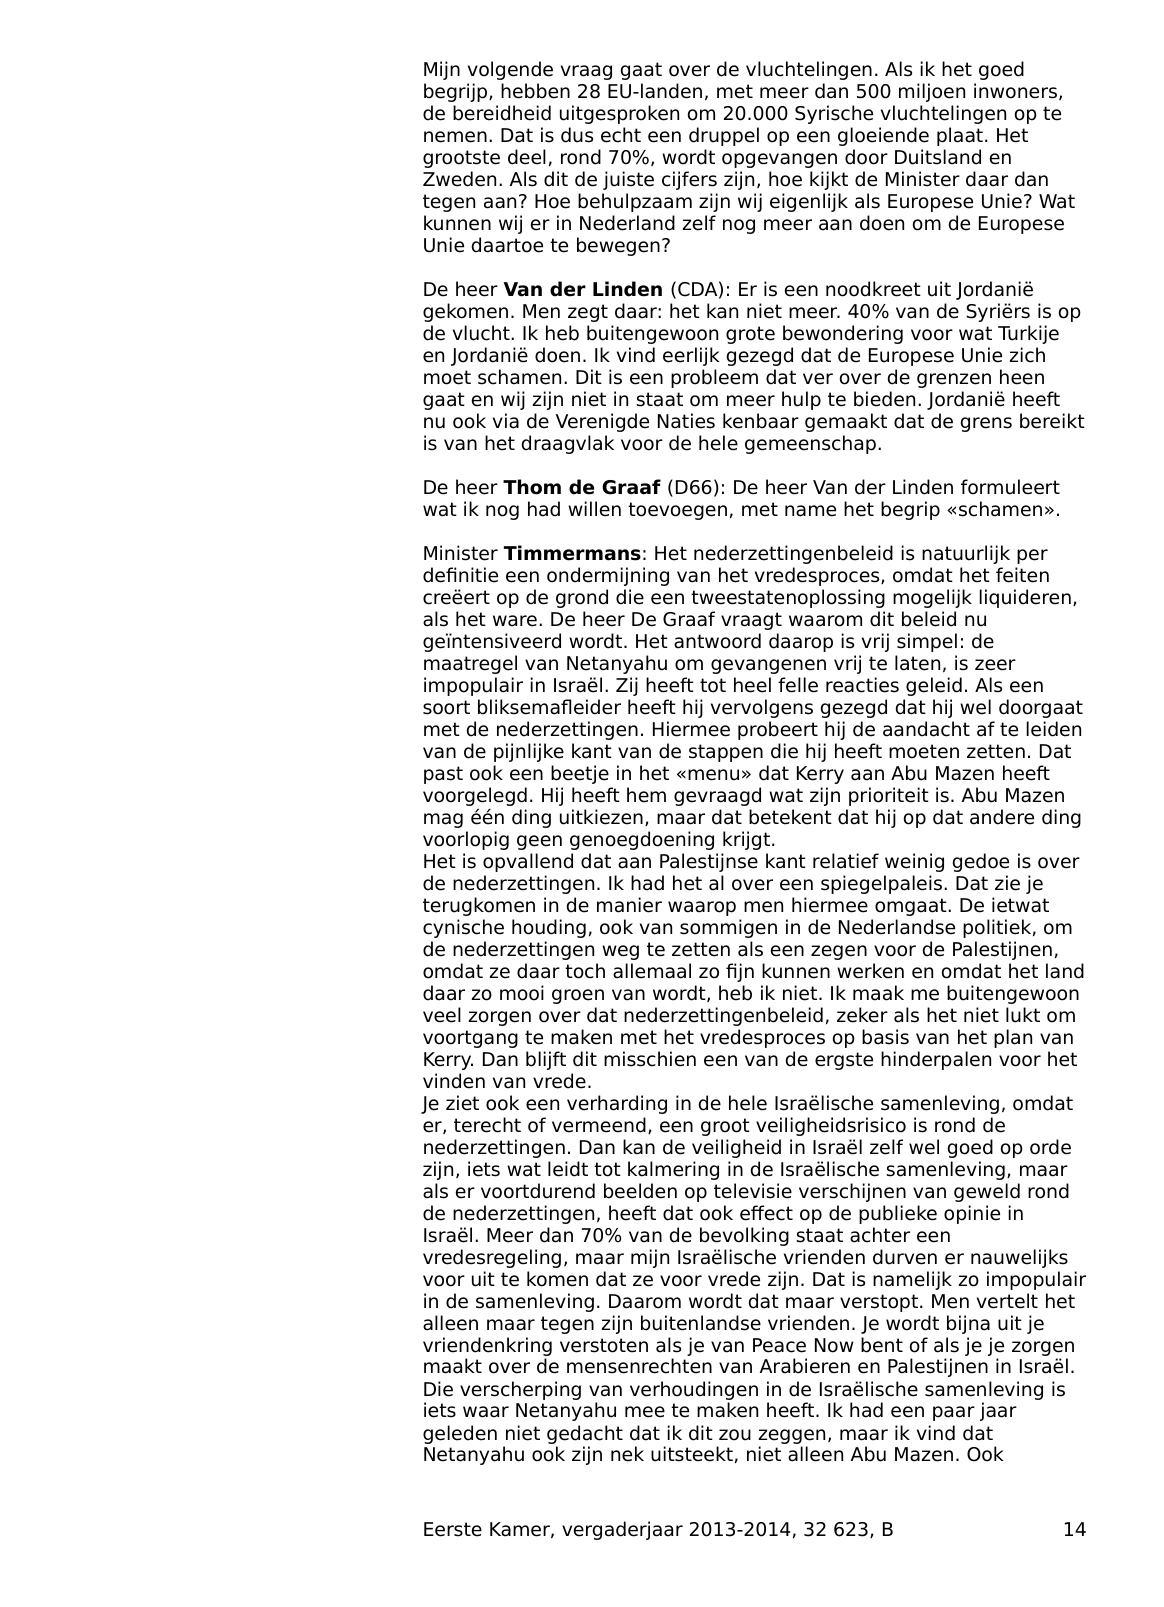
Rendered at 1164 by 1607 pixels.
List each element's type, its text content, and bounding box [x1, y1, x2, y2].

text Je ziet ook een verharding in de hele Israëlische samenleving, omdat er, terecht of vermeend, een groot veiligheidsrisico is rond de nederzettingen. Dan kan de veiligheid in Israël zelf wel goed op orde zijn, iets wat leidt tot kalmering in de Israëlische samenleving, maar als er voortdurend beelden op televisie verschijnen van geweld rond de nederzettingen, heeft dat ook effect op de publieke opinie in Israël. Meer dan 70% van de bevolking staat achter een vredesregeling, maar mijn Israëlische vrienden durven er nauwelijks voor uit te komen dat ze voor vrede zijn. Dat is namelijk zo impopulair in de samenleving. Daarom wordt dat maar verstopt. Men vertelt het alleen maar tegen zijn buitenlandse vrienden. Je wordt bijna uit je vriendenkring verstoten als je van Peace Now bent of als je je zorgen maakt over de mensenrechten van Arabieren en Palestijnen in Israël. [422, 1093, 1087, 1378]
text De heer Thom de Graaf (D66): De heer Van der Linden formuleert wat ik nog had willen toevoegen, met name het begrip «schamen». [422, 477, 1087, 521]
text Mijn volgende vraag gaat over de vluchtelingen. Als ik het goed begrijp, hebben 28 EU-landen, met meer dan 500 miljoen inwoners, de bereidheid uitgesproken om 20.000 Syrische vluchtelingen op te nemen. Dat is dus echt een druppel op een gloeiende plaat. Het grootste deel, rond 70%, wordt opgevangen door Duitsland en Zweden. Als dit de juiste cijfers zijn, hoe kijkt de Minister daar dan tegen aan? Hoe behulpzaam zijn wij eigenlijk als Europese Unie? Wat kunnen wij er in Nederland zelf nog meer aan doen om de Europese Unie daartoe te bewegen? [422, 59, 1087, 257]
text Minister Timmermans: Het nederzettingenbeleid is natuurlijk per definitie een ondermijning van het vredesproces, omdat het feiten creëert op de grond die een tweestatenoplossing mogelijk liquideren, als het ware. De heer De Graaf vraagt waarom dit beleid nu geïntensiveerd wordt. Het antwoord daarop is vrij simpel: de maatregel van Netanyahu om gevangenen vrij te laten, is zeer impopulair in Israël. Zij heeft tot heel felle reacties geleid. Als een soort bliksemafleider heeft hij vervolgens gezegd dat hij wel doorgaat met de nederzettingen. Hiermee probeert hij de aandacht af te leiden van de pijnlijke kant van de stappen die hij heeft moeten zetten. Dat past ook een beetje in het «menu» dat Kerry aan Abu Mazen heeft voorgelegd. Hij heeft hem gevraagd wat zijn prioriteit is. Abu Mazen mag één ding uitkiezen, maar dat betekent dat hij op dat andere ding voorlopig geen genoegdoening krijgt. [422, 543, 1087, 851]
text Het is opvallend dat aan Palestijnse kant relatief weinig gedoe is over de nederzettingen. Ik had het al over een spiegelpaleis. Dat zie je terugkomen in de manier waarop men hiermee omgaat. De ietwat cynische houding, ook van sommigen in de Nederlandse politiek, om de nederzettingen weg te zetten als een zegen voor de Palestijnen, omdat ze daar toch allemaal zo fijn kunnen werken en omdat het land daar zo mooi groen van wordt, heb ik niet. Ik maak me buitengewoon veel zorgen over dat nederzettingenbeleid, zeker als het niet lukt om voortgang te maken met het vredesproces op basis van het plan van Kerry. Dan blijft dit misschien een van de ergste hinderpalen voor het vinden van vrede. [422, 851, 1087, 1093]
text Die verscherping van verhoudingen in de Israëlische samenleving is iets waar Netanyahu mee te maken heeft. Ik had een paar jaar geleden niet gedacht dat ik dit zou zeggen, maar ik vind dat Netanyahu ook zijn nek uitsteekt, niet alleen Abu Mazen. Ook [422, 1378, 1087, 1466]
text De heer Van der Linden (CDA): Er is een noodkreet uit Jordanië gekomen. Men zegt daar: het kan niet meer. 40% van de Syriërs is op de vlucht. Ik heb buitengewoon grote bewondering voor wat Turkije en Jordanië doen. Ik vind eerlijk gezegd dat de Europese Unie zich moet schamen. Dit is een probleem dat ver over de grenzen heen gaat en wij zijn niet in staat om meer hulp te bieden. Jordanië heeft nu ook via de Verenigde Naties kenbaar gemaakt dat de grens bereikt is van het draagvlak voor de hele gemeenschap. [422, 279, 1087, 455]
